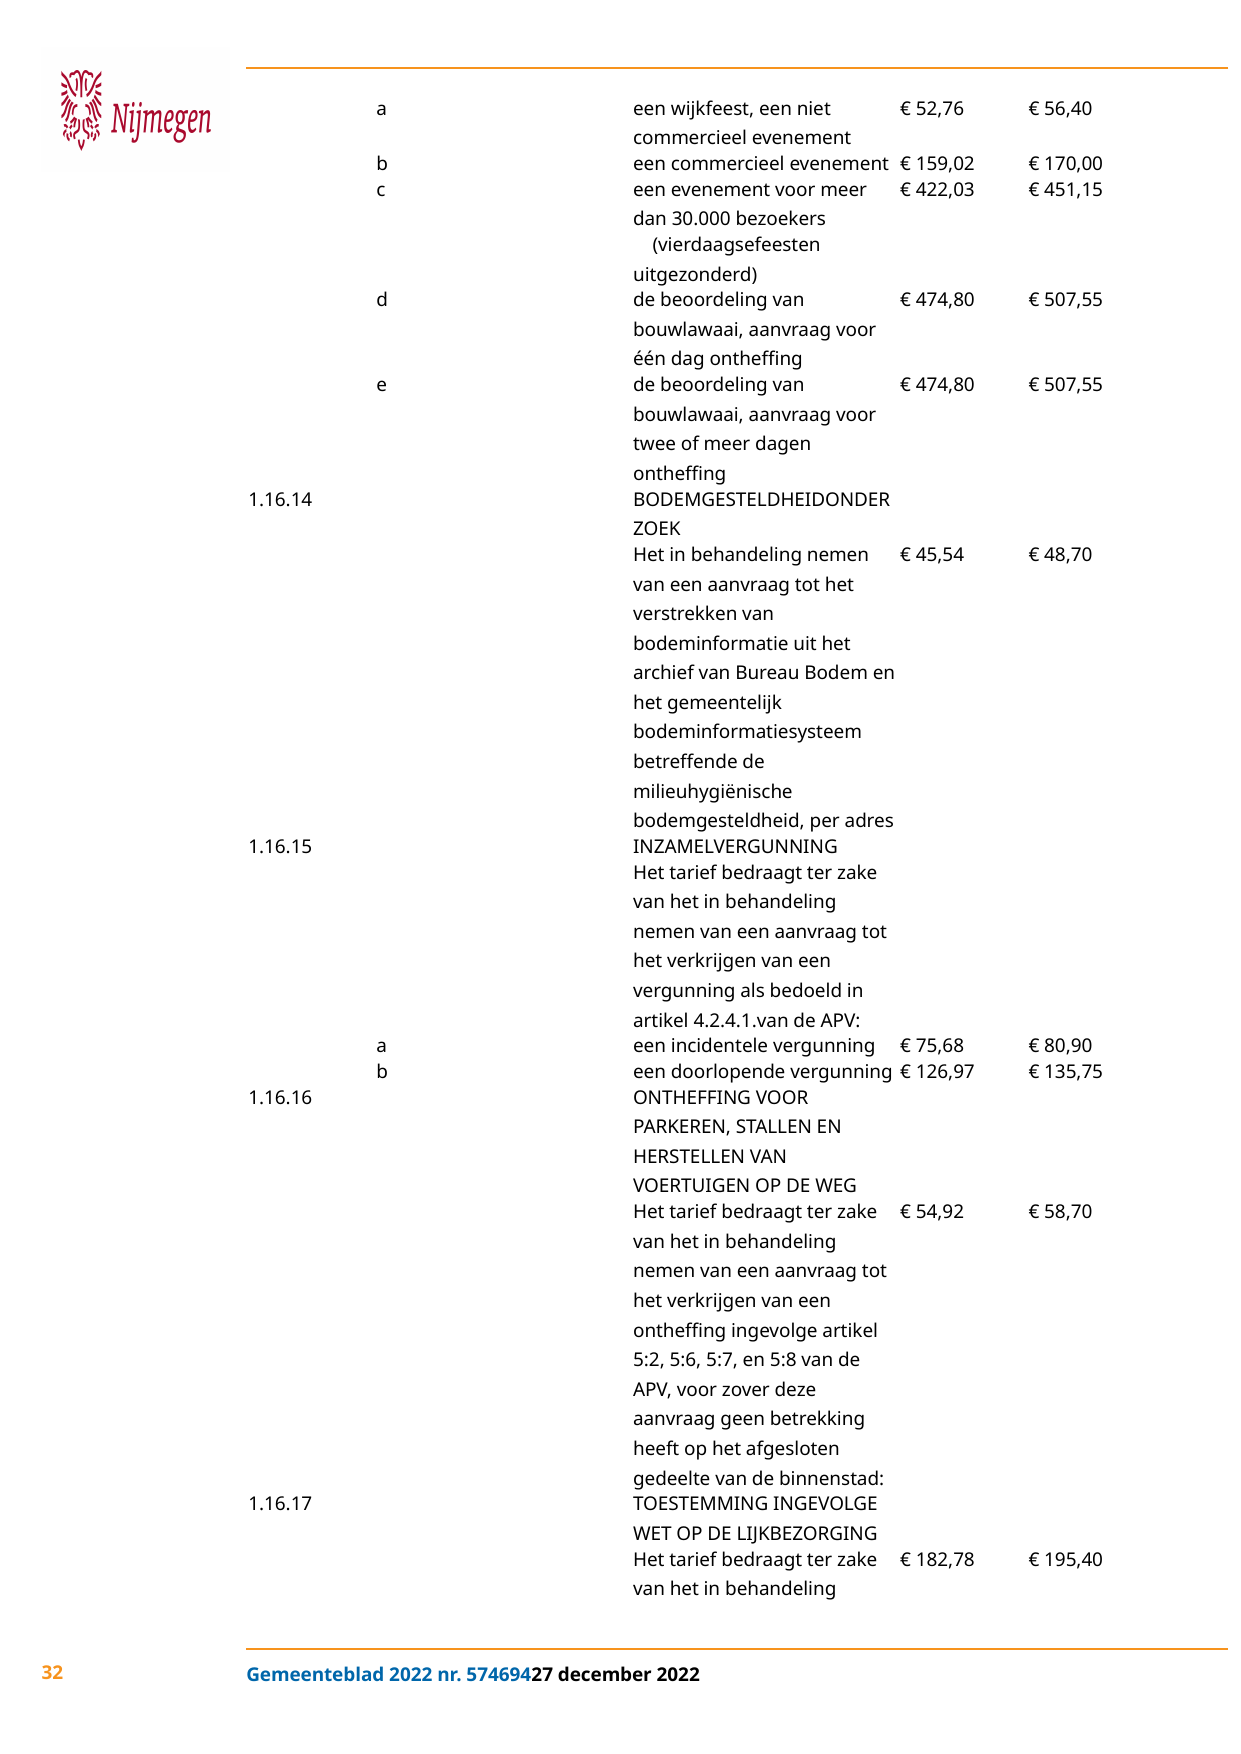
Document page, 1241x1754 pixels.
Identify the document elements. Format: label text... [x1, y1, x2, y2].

table_cell e [376, 371, 504, 486]
table_cell [376, 833, 504, 859]
table_cell a [376, 95, 504, 150]
table_cell [895, 1084, 1023, 1198]
table_cell [505, 1199, 633, 1490]
table_cell € 507,55 [1023, 286, 1152, 371]
table_cell Het tarief bedraagt ter zake van het in behandeling nemen van een aanvraag tot het verkrijgen van een ontheffing ingevolge artikel 5:2, 5:6, 5:7, en 5:8 van de APV, voor zover deze aanvraag geen betrekking heeft op het afgesloten gedeelte van de binnenstad: [633, 1199, 895, 1490]
table_cell € 135,75 [1023, 1058, 1152, 1084]
table_cell [505, 1084, 633, 1198]
table_cell [1023, 1490, 1152, 1546]
table_cell BODEMGESTELDHEIDONDERZOEK [633, 486, 895, 541]
table_cell € 451,15 [1023, 176, 1152, 231]
table_cell een incidentele vergunning [633, 1033, 895, 1058]
table_cell [376, 231, 504, 286]
table_cell € 195,40 [1023, 1546, 1152, 1601]
table_cell b [376, 1058, 504, 1084]
table_cell een evenement voor meer dan 30.000 bezoekers [633, 176, 895, 231]
table_cell € 52,76 [895, 95, 1023, 150]
table_cell € 507,55 [1023, 371, 1152, 486]
table_cell [895, 231, 1023, 286]
table_cell [248, 371, 376, 486]
table_cell een wijkfeest, een niet commercieel evenement [633, 95, 895, 150]
table_cell € 75,68 [895, 1033, 1023, 1058]
table_cell € 182,78 [895, 1546, 1023, 1601]
table_cell € 58,70 [1023, 1199, 1152, 1490]
table_cell [505, 95, 633, 150]
table_cell € 56,40 [1023, 95, 1152, 150]
table_cell [1023, 486, 1152, 541]
table_cell 1.16.15 [248, 833, 376, 859]
table_cell [376, 1490, 504, 1546]
table_cell de beoordeling van bouwlawaai, aanvraag voor twee of meer dagen ontheffing [633, 371, 895, 486]
table_cell € 54,92 [895, 1199, 1023, 1490]
table_cell [505, 541, 633, 833]
table_cell 1.16.14 [248, 486, 376, 541]
table_cell [248, 541, 376, 833]
table_cell b [376, 150, 504, 176]
table_cell d [376, 286, 504, 371]
table_cell [1023, 1084, 1152, 1198]
table_cell ONTHEFFING VOOR PARKEREN, STALLEN EN HERSTELLEN VAN VOERTUIGEN OP DE WEG [633, 1084, 895, 1198]
table_cell [505, 150, 633, 176]
table_cell [376, 859, 504, 1032]
table_cell Het in behandeling nemen van een aanvraag tot het verstrekken van bodeminformatie uit het archief van Bureau Bodem en het gemeentelijk bodeminformatiesysteem betreffende de milieuhygiënische bodemgesteldheid, per adres [633, 541, 895, 833]
table_cell [895, 859, 1023, 1032]
table_cell 1.16.17 [248, 1490, 376, 1546]
table_cell [1023, 859, 1152, 1032]
table_cell € 48,70 [1023, 541, 1152, 833]
table_cell [248, 231, 376, 286]
table_cell € 159,02 [895, 150, 1023, 176]
table_cell [248, 1546, 376, 1601]
table_cell € 126,97 [895, 1058, 1023, 1084]
table_cell Het tarief bedraagt ter zake van het in behandeling [633, 1546, 895, 1601]
table_cell [248, 150, 376, 176]
table_cell [248, 95, 376, 150]
table_cell TOESTEMMING INGEVOLGE WET OP DE LIJKBEZORGING [633, 1490, 895, 1546]
table_cell [895, 486, 1023, 541]
table_cell [376, 486, 504, 541]
table_cell [505, 859, 633, 1032]
table_cell [505, 1058, 633, 1084]
table_cell € 45,54 [895, 541, 1023, 833]
table_cell [248, 1199, 376, 1490]
table_cell [376, 1199, 504, 1490]
table_cell 1.16.16 [248, 1084, 376, 1198]
table_cell een doorlopende vergunning [633, 1058, 895, 1084]
table_cell € 170,00 [1023, 150, 1152, 176]
table_cell [505, 486, 633, 541]
table_cell [248, 859, 376, 1032]
table_cell € 474,80 [895, 286, 1023, 371]
table_cell [505, 231, 633, 286]
table_cell [376, 1084, 504, 1198]
table_cell c [376, 176, 504, 231]
table_cell [505, 1490, 633, 1546]
table_cell € 474,80 [895, 371, 1023, 486]
table_cell [248, 1033, 376, 1058]
table_cell [895, 833, 1023, 859]
table_cell INZAMELVERGUNNING [633, 833, 895, 859]
table_cell [248, 286, 376, 371]
table_cell a [376, 1033, 504, 1058]
table_cell [505, 176, 633, 231]
table_cell [505, 833, 633, 859]
table_cell [376, 1546, 504, 1601]
table_cell een commercieel evenement [633, 150, 895, 176]
table_cell (vierdaagsefeesten uitgezonderd) [633, 231, 895, 286]
table_cell de beoordeling van bouwlawaai, aanvraag voor één dag ontheffing [633, 286, 895, 371]
table_cell Het tarief bedraagt ter zake van het in behandeling nemen van een aanvraag tot het verkrijgen van een vergunning als bedoeld in artikel 4.2.4.1.van de APV: [633, 859, 895, 1032]
table_cell [248, 176, 376, 231]
table_cell [505, 1033, 633, 1058]
table_cell [505, 1546, 633, 1601]
picture [41, 47, 231, 172]
table_cell [248, 1058, 376, 1084]
table_cell [505, 371, 633, 486]
table_cell [505, 286, 633, 371]
table_cell [376, 541, 504, 833]
table_cell [1023, 231, 1152, 286]
table_cell [1023, 833, 1152, 859]
table_cell € 80,90 [1023, 1033, 1152, 1058]
table_cell [895, 1490, 1023, 1546]
table_cell € 422,03 [895, 176, 1023, 231]
